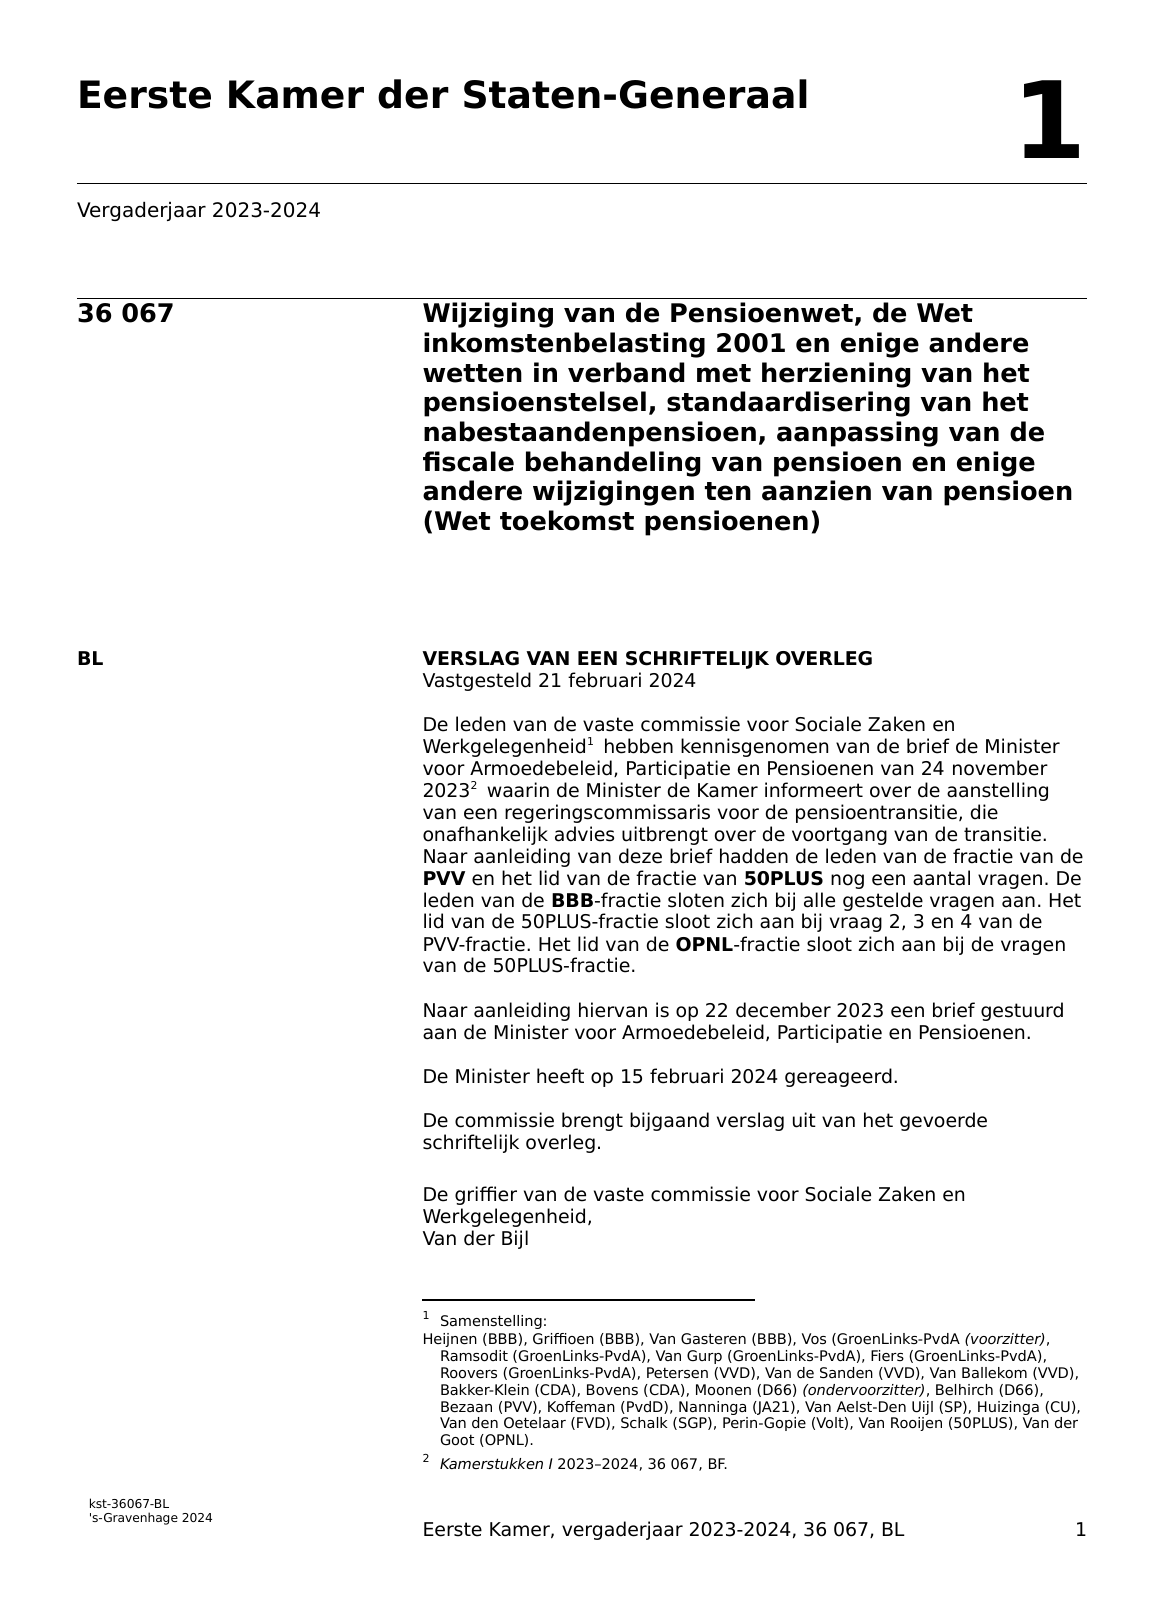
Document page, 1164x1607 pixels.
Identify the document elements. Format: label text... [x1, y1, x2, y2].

subtitle BL VERSLAG VAN EEN SCHRIFTELIJK OVERLEG [77, 647, 1087, 669]
table_header Eerste Kamer der Staten-Generaal [77, 59, 886, 183]
text De griffier van de vaste commissie voor Sociale Zaken en Werkgelegenheid, Van der Bijl [422, 1184, 1087, 1250]
text Heijnen (BBB), Griffioen (BBB), Van Gasteren (BBB), Vos (GroenLinks-PvdA (voorzitter), Ramsodit (GroenLinks-PvdA), Van Gurp (GroenLinks-PvdA), Fiers (GroenLinks-PvdA), Roovers (GroenLinks-PvdA), Petersen (VVD), Van de Sanden (VVD), Van Ballekom (VVD), Bakker-Klein (CDA), Bovens (CDA), Moonen (D66) (ondervoorzitter), Belhirch (D66), Bezaan (PVV), Koffeman (PvdD), Nanninga (JA21), Van Aelst-Den Uijl (SP), Huizinga (CU), Van den Oetelaar (FVD), Schalk (SGP), Perin-Gopie (Volt), Van Rooijen (50PLUS), Van der Goot (OPNL). [422, 1331, 1087, 1449]
table_header 1 [886, 59, 1087, 183]
text Kamerstukken I 2023–2024, 36 067, BF. [422, 1452, 1087, 1474]
text 's-Gravenhage 2024 [88, 1511, 323, 1525]
text Vastgesteld 21 februari 2024 [422, 669, 1087, 691]
text Naar aanleiding hiervan is op 22 december 2023 een brief gestuurd aan de Minister voor Armoedebeleid, Participatie en Pensioenen. [422, 999, 1087, 1043]
subtitle 36 067 Wijziging van de Pensioenwet, de Wet inkomstenbelasting 2001 en enige andere wetten in verband met herziening van het pensioenstelsel, standaardisering van het nabestaandenpensioen, aanpassing van de fiscale behandeling van pensioen en enige andere wijzigingen ten aanzien van pensioen (Wet toekomst pensioenen) [77, 299, 1087, 536]
text kst-36067-BL [88, 1497, 323, 1511]
table_cell Vergaderjaar 2023-2024 [77, 184, 1087, 298]
text De Minister heeft op 15 februari 2024 gereageerd. [422, 1066, 1087, 1088]
text Samenstelling: [422, 1309, 1087, 1331]
text De commissie brengt bijgaand verslag uit van het gevoerde schriftelijk overleg. [422, 1110, 1087, 1154]
text De leden van de vaste commissie voor Sociale Zaken en Werkgelegenheid hebben kennisgenomen van de brief de Minister voor Armoedebeleid, Participatie en Pensioenen van 24 november 2023 waarin de Minister de Kamer informeert over de aanstelling van een regeringscommissaris voor de pensioentransitie, die onafhankelijk advies uitbrengt over de voortgang van de transitie. Naar aanleiding van deze brief hadden de leden van de fractie van de PVV en het lid van de fractie van 50PLUS nog een aantal vragen. De leden van de BBB-fractie sloten zich bij alle gestelde vragen aan. Het lid van de 50PLUS-fractie sloot zich aan bij vraag 2, 3 en 4 van de PVV-fractie. Het lid van de OPNL-fractie sloot zich aan bij de vragen van de 50PLUS-fractie. [422, 714, 1087, 977]
